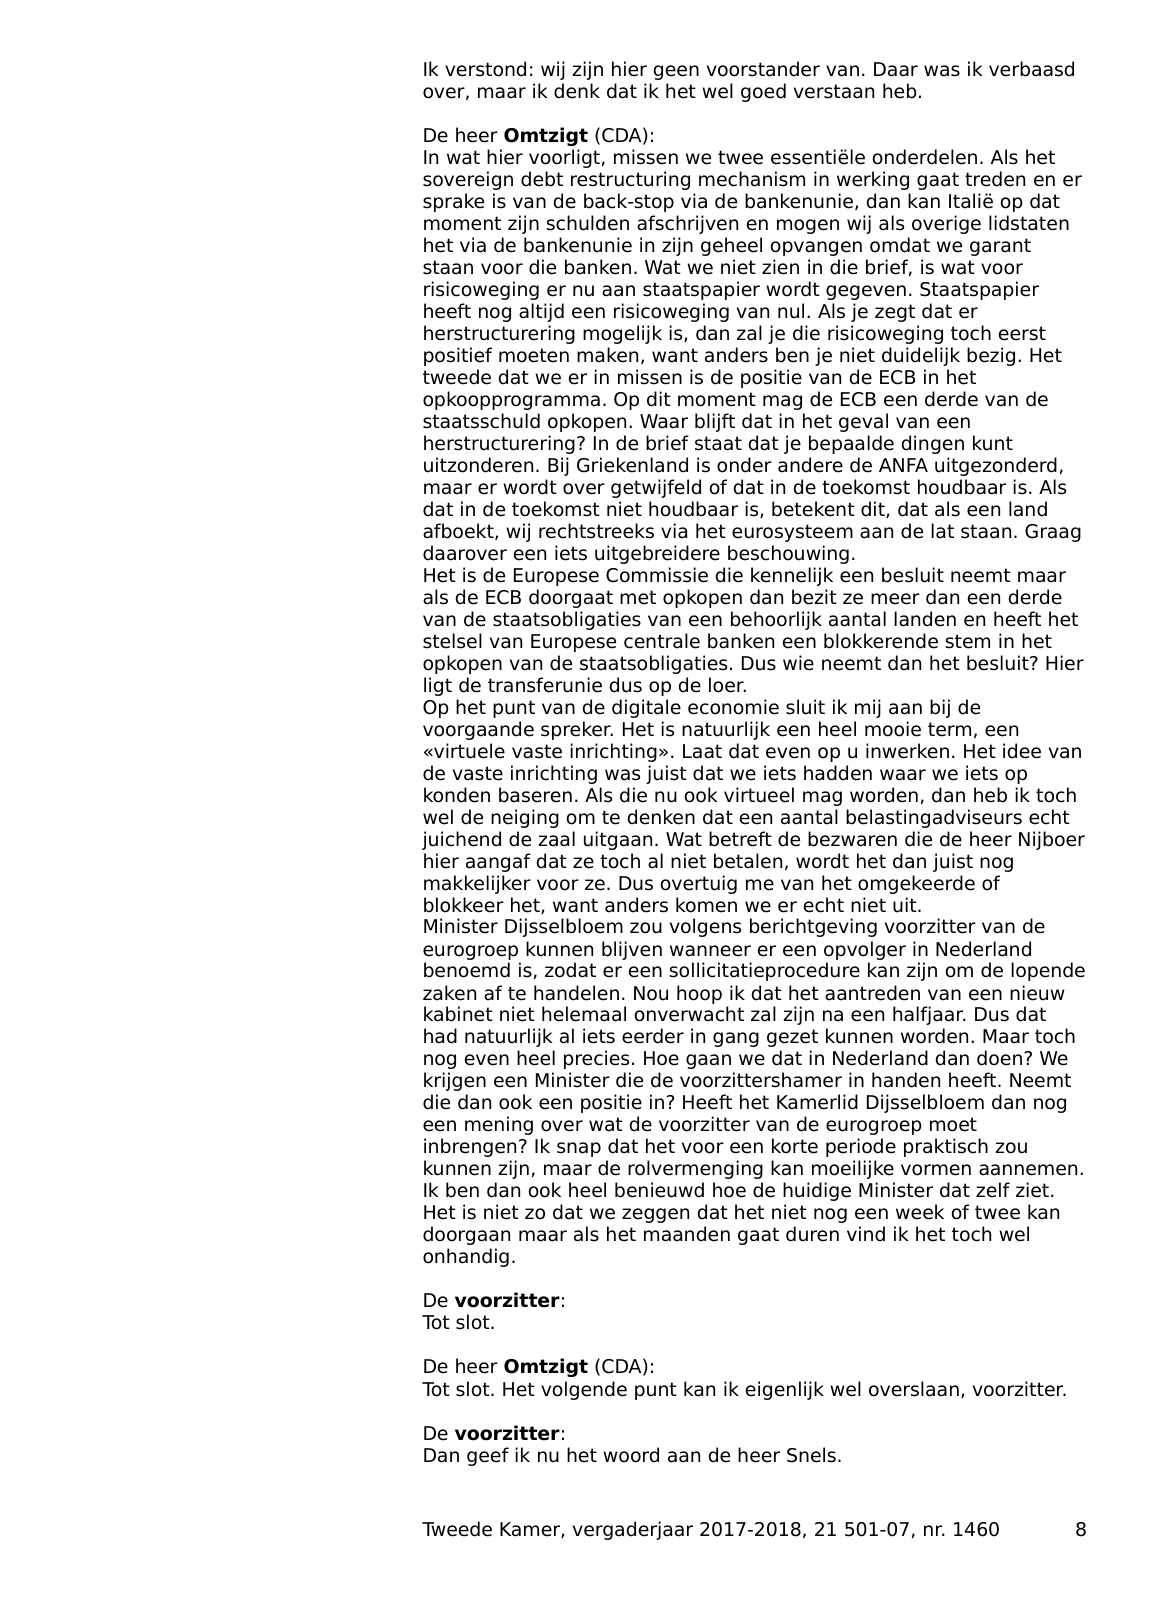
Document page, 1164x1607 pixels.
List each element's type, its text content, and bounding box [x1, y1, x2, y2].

text De voorzitter: [422, 1423, 1087, 1444]
text Tot slot. Het volgende punt kan ik eigenlijk wel overslaan, voorzitter. [422, 1378, 1087, 1400]
text Op het punt van de digitale economie sluit ik mij aan bij de voorgaande spreker. Het is natuurlijk een heel mooie term, een «virtuele vaste inrichting». Laat dat even op u inwerken. Het idee van de vaste inrichting was juist dat we iets hadden waar we iets op konden baseren. Als die nu ook virtueel mag worden, dan heb ik toch wel de neiging om te denken dat een aantal belastingadviseurs echt juichend de zaal uitgaan. Wat betreft de bezwaren die de heer Nijboer hier aangaf dat ze toch al niet betalen, wordt het dan juist nog makkelijker voor ze. Dus overtuig me van het omgekeerde of blokkeer het, want anders komen we er echt niet uit. [422, 697, 1087, 916]
text Tot slot. [422, 1312, 1087, 1334]
text De heer Omtzigt (CDA): [422, 125, 1087, 147]
text Minister Dijsselbloem zou volgens berichtgeving voorzitter van de eurogroep kunnen blijven wanneer er een opvolger in Nederland benoemd is, zodat er een sollicitatieprocedure kan zijn om de lopende zaken af te handelen. Nou hoop ik dat het aantreden van een nieuw kabinet niet helemaal onverwacht zal zijn na een halfjaar. Dus dat had natuurlijk al iets eerder in gang gezet kunnen worden. Maar toch nog even heel precies. Hoe gaan we dat in Nederland dan doen? We krijgen een Minister die de voorzittershamer in handen heeft. Neemt die dan ook een positie in? Heeft het Kamerlid Dijsselbloem dan nog een mening over wat de voorzitter van de eurogroep moet inbrengen? Ik snap dat het voor een korte periode praktisch zou kunnen zijn, maar de rolvermenging kan moeilijke vormen aannemen. Ik ben dan ook heel benieuwd hoe de huidige Minister dat zelf ziet. Het is niet zo dat we zeggen dat het niet nog een week of twee kan doorgaan maar als het maanden gaat duren vind ik het toch wel onhandig. [422, 916, 1087, 1268]
text De heer Omtzigt (CDA): [422, 1356, 1087, 1378]
text Het is de Europese Commissie die kennelijk een besluit neemt maar als de ECB doorgaat met opkopen dan bezit ze meer dan een derde van de staatsobligaties van een behoorlijk aantal landen en heeft het stelsel van Europese centrale banken een blokkerende stem in het opkopen van de staatsobligaties. Dus wie neemt dan het besluit? Hier ligt de transferunie dus op de loer. [422, 565, 1087, 697]
text De voorzitter: [422, 1290, 1087, 1312]
text Dan geef ik nu het woord aan de heer Snels. [422, 1444, 1087, 1467]
text In wat hier voorligt, missen we twee essentiële onderdelen. Als het sovereign debt restructuring mechanism in werking gaat treden en er sprake is van de back-stop via de bankenunie, dan kan Italië op dat moment zijn schulden afschrijven en mogen wij als overige lidstaten het via de bankenunie in zijn geheel opvangen omdat we garant staan voor die banken. Wat we niet zien in die brief, is wat voor risicoweging er nu aan staatspapier wordt gegeven. Staatspapier heeft nog altijd een risicoweging van nul. Als je zegt dat er herstructurering mogelijk is, dan zal je die risicoweging toch eerst positief moeten maken, want anders ben je niet duidelijk bezig. Het tweede dat we er in missen is de positie van de ECB in het opkoopprogramma. Op dit moment mag de ECB een derde van de staatsschuld opkopen. Waar blijft dat in het geval van een herstructurering? In de brief staat dat je bepaalde dingen kunt uitzonderen. Bij Griekenland is onder andere de ANFA uitgezonderd, maar er wordt over getwijfeld of dat in de toekomst houdbaar is. Als dat in de toekomst niet houdbaar is, betekent dit, dat als een land afboekt, wij rechtstreeks via het eurosysteem aan de lat staan. Graag daarover een iets uitgebreidere beschouwing. [422, 147, 1087, 565]
text Ik verstond: wij zijn hier geen voorstander van. Daar was ik verbaasd over, maar ik denk dat ik het wel goed verstaan heb. [422, 59, 1087, 103]
